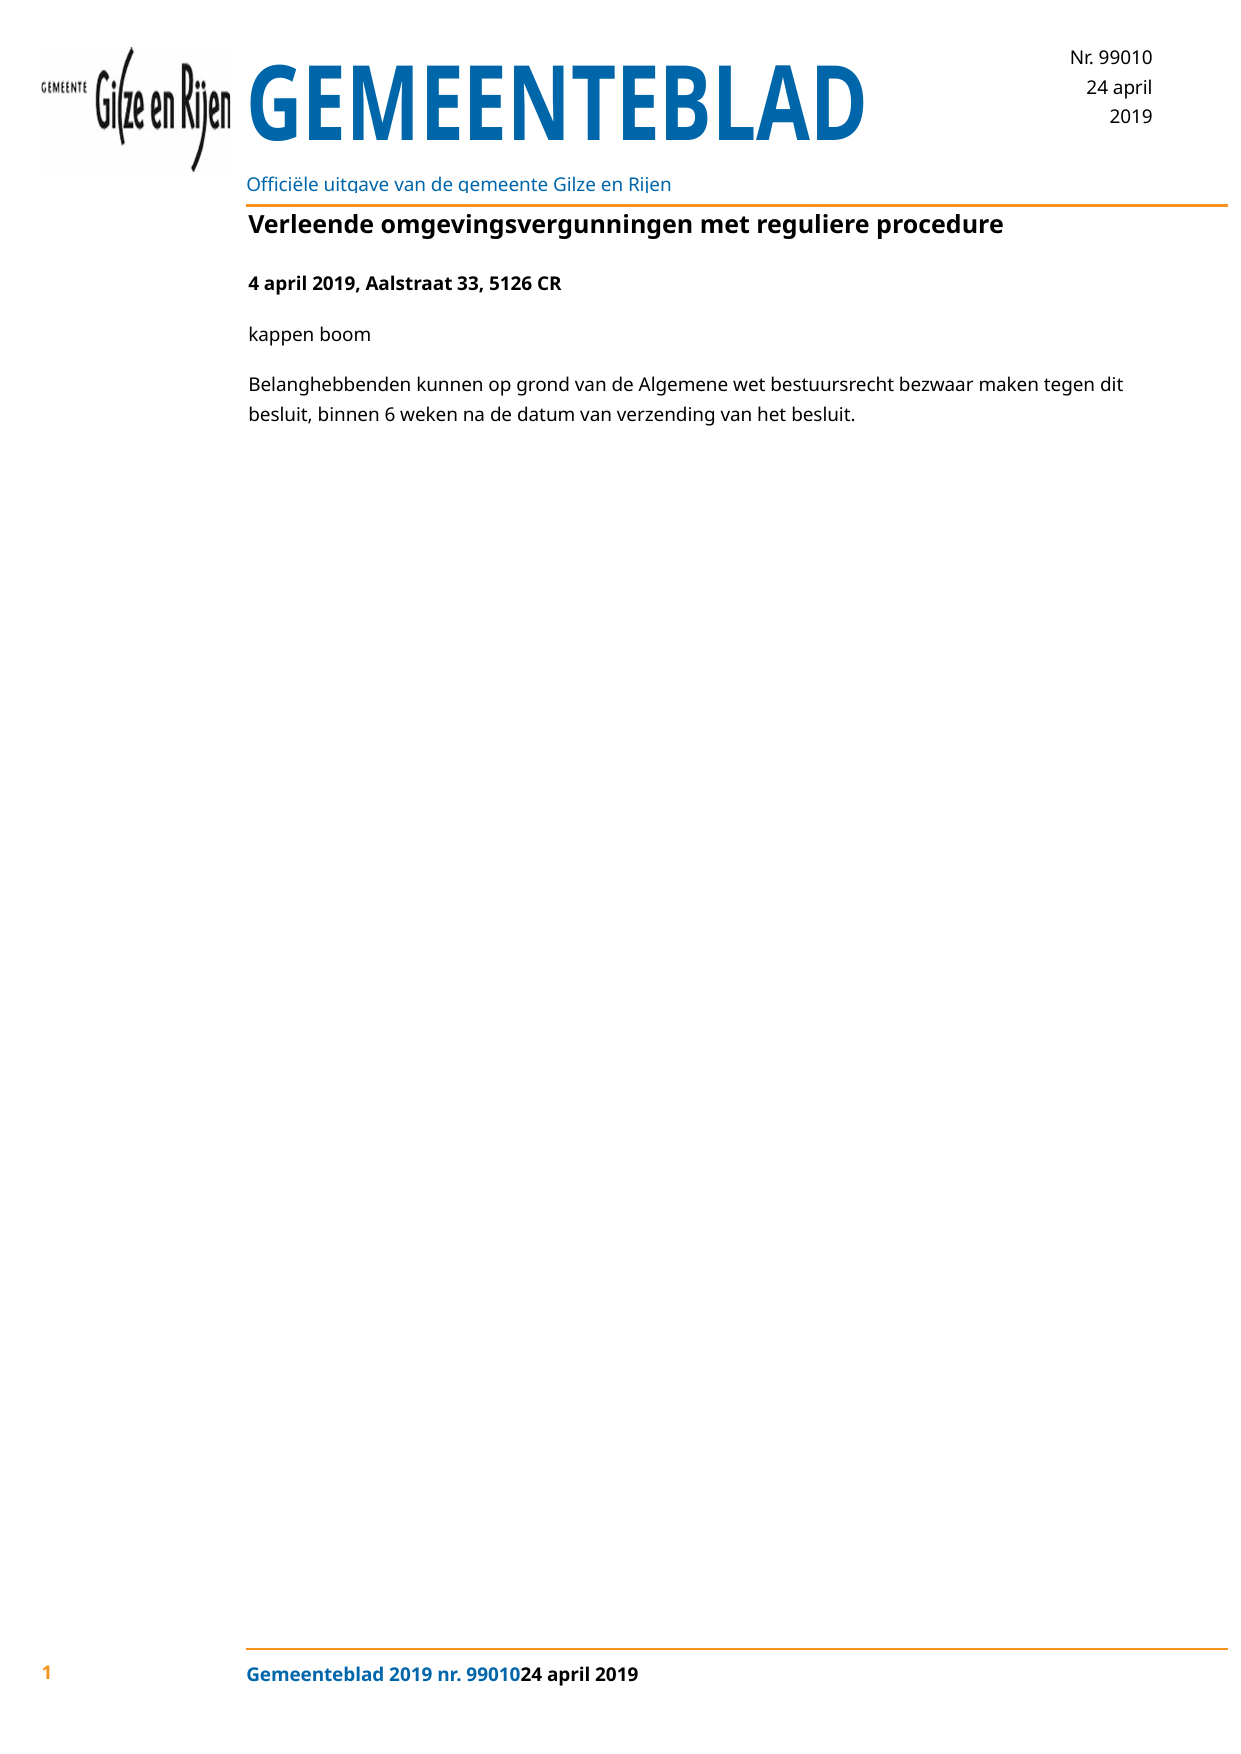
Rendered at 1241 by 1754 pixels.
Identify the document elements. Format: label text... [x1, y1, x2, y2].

text kappen boom [248, 321, 1152, 346]
text Verleende omgevingsvergunningen met reguliere procedure [248, 207, 1152, 241]
picture [41, 47, 231, 172]
text 4 april 2019, Aalstraat 33, 5126 CR [248, 270, 1152, 296]
text Belanghebbenden kunnen op grond van de Algemene wet bestuursrecht bezwaar maken tegen dit besluit, binnen 6 weken na de datum van verzending van het besluit. [248, 371, 1152, 426]
